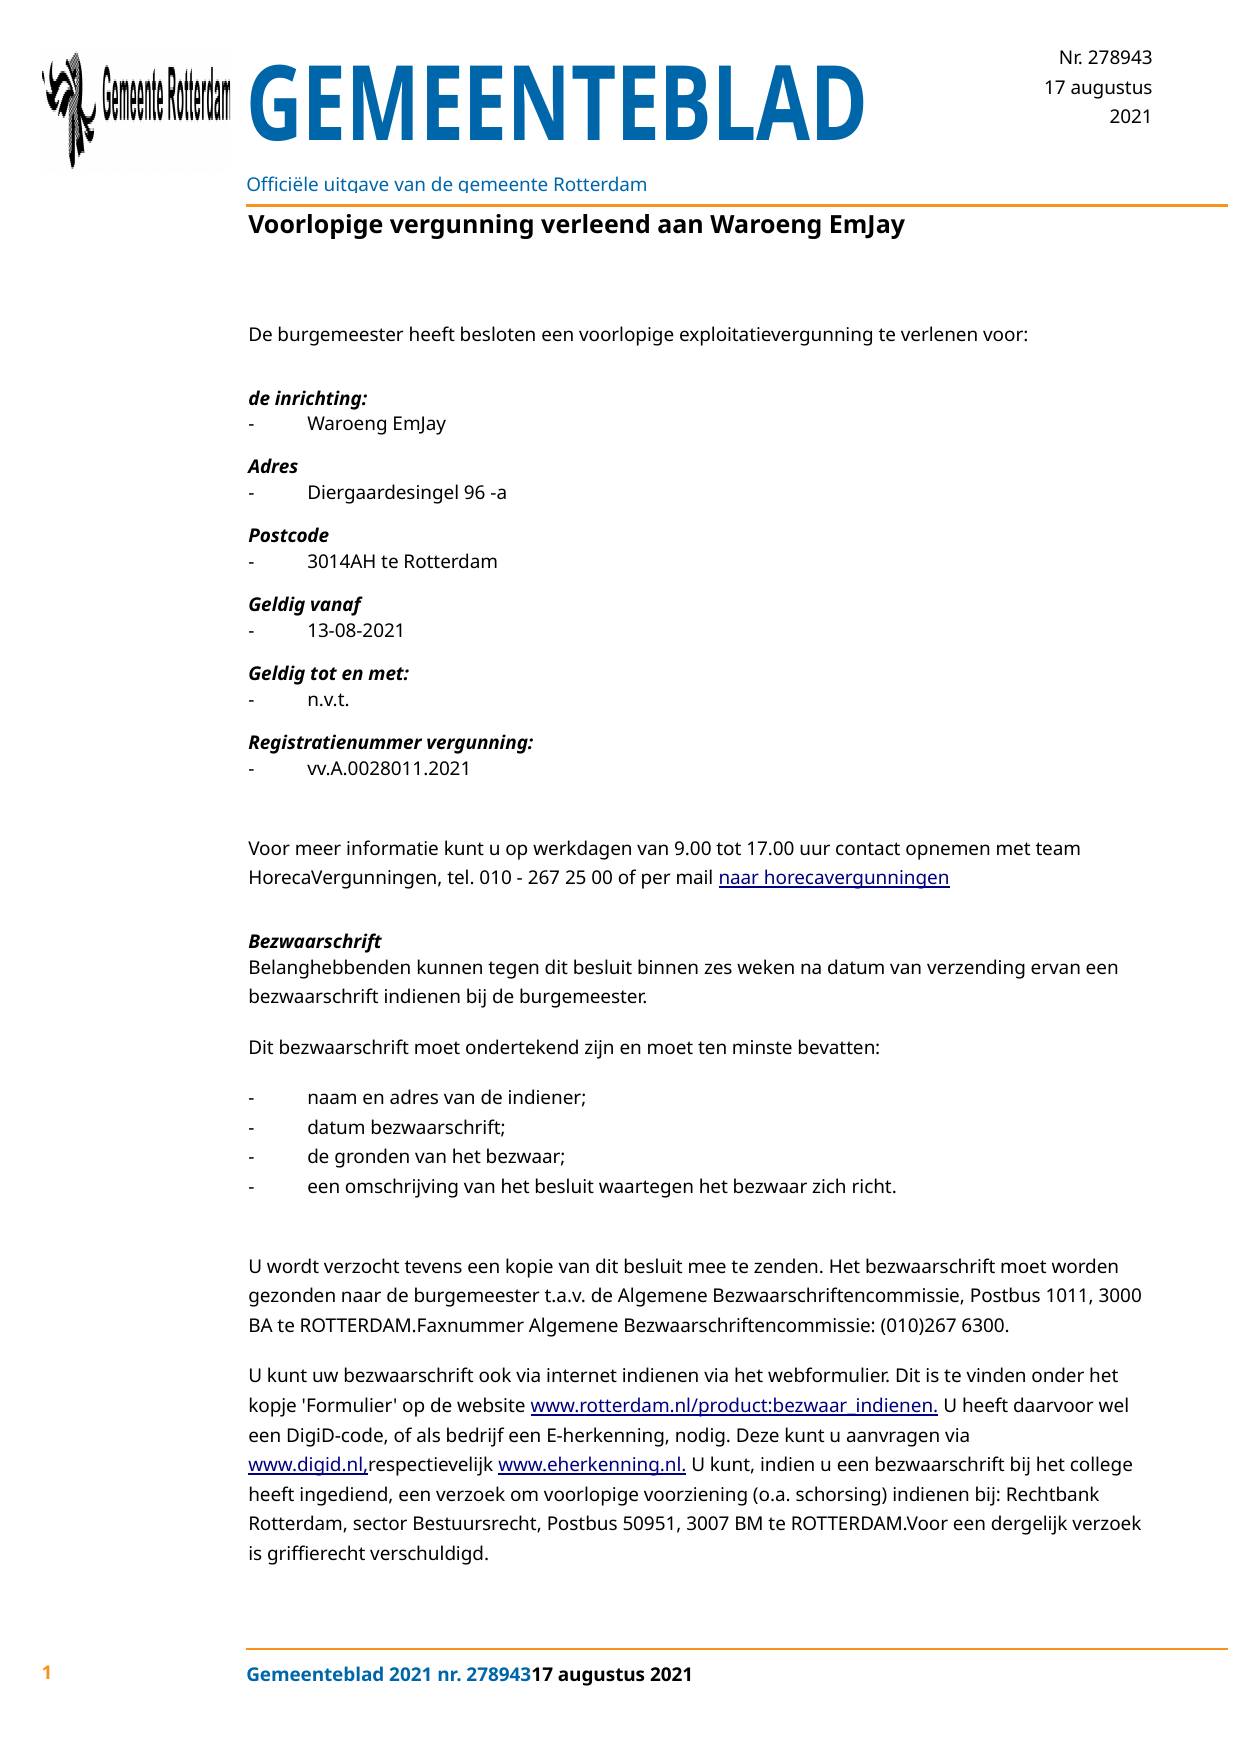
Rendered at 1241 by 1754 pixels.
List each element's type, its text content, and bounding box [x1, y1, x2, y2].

text U wordt verzocht tevens een kopie van dit besluit mee te zenden. Het bezwaarschrift moet worden gezonden naar de burgemeester t.a.v. de Algemene Bezwaarschriftencommissie, Postbus 1011, 3000 BA te ROTTERDAM.Faxnummer Algemene Bezwaarschriftencommissie: (010)267 6300. [248, 1253, 1152, 1338]
text de inrichting: [248, 385, 1152, 410]
text U kunt uw bezwaarschrift ook via internet indienen via het webformulier. Dit is te vinden onder het kopje 'Formulier' op de website www.rotterdam.nl/product:bezwaar_indienen. U heeft daarvoor wel een DigiD-code, of als bedrijf een E-herkenning, nodig. Deze kunt u aanvragen via www.digid.nl,respectievelijk www.eherkenning.nl. U kunt, indien u een bezwaarschrift bij het college heeft ingediend, een verzoek om voorlopige voorziening (o.a. schorsing) indienen bij: Rechtbank Rotterdam, sector Bestuursrecht, Postbus 50951, 3007 BM te ROTTERDAM.Voor een dergelijk verzoek is griffierecht verschuldigd. [248, 1363, 1152, 1566]
text Postcode [248, 522, 1152, 548]
list datum bezwaarschrift; [248, 1114, 1152, 1140]
text Adres [248, 453, 1152, 479]
list naam en adres van de indiener; [248, 1084, 1152, 1110]
list Diergaardesingel 96 -a [248, 479, 1152, 505]
text Bezwaarschrift [248, 928, 1152, 954]
list 13-08-2021 [248, 617, 1152, 643]
list n.v.t. [248, 686, 1152, 712]
text Geldig vanaf [248, 591, 1152, 617]
text De burgemeester heeft besloten een voorlopige exploitatievergunning te verlenen voor: [248, 321, 1152, 346]
text Dit bezwaarschrift moet ondertekend zijn en moet ten minste bevatten: [248, 1034, 1152, 1060]
list vv.A.0028011.2021 [248, 755, 1152, 780]
list Waroeng EmJay [248, 410, 1152, 436]
text Registratienummer vergunning: [248, 729, 1152, 755]
list de gronden van het bezwaar; [248, 1143, 1152, 1169]
list 3014AH te Rotterdam [248, 548, 1152, 574]
text Voorlopige vergunning verleend aan Waroeng EmJay [248, 207, 1152, 241]
text Belanghebbenden kunnen tegen dit besluit binnen zes weken na datum van verzending ervan een bezwaarschrift indienen bij de burgemeester. [248, 954, 1152, 1009]
text Geldig tot en met: [248, 660, 1152, 686]
picture [41, 47, 231, 172]
list een omschrijving van het besluit waartegen het bezwaar zich richt. [248, 1173, 1152, 1199]
text Voor meer informatie kunt u op werkdagen van 9.00 tot 17.00 uur contact opnemen met team HorecaVergunningen, tel. 010 - 267 25 00 of per mail naar horecavergunningen [248, 835, 1152, 890]
